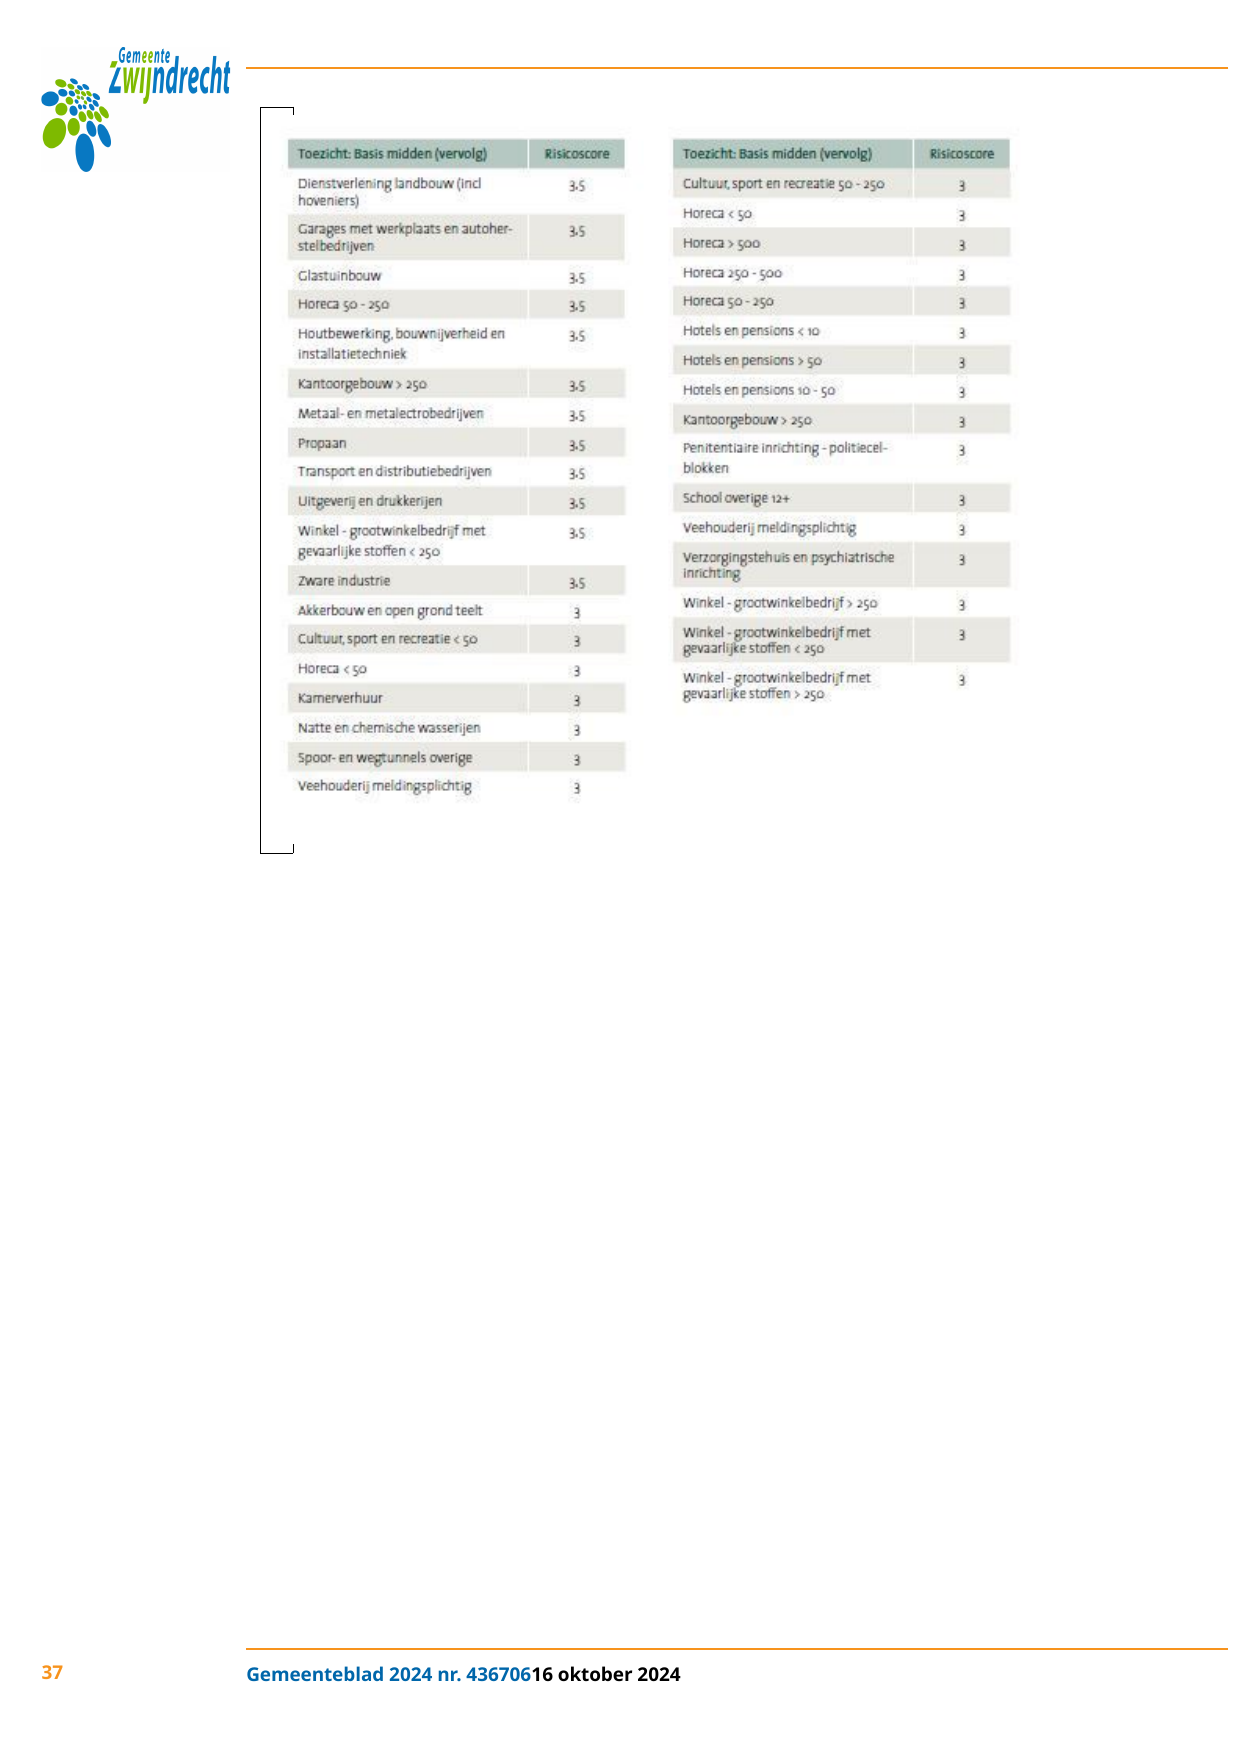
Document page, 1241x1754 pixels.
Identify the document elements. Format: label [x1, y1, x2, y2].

picture [268, 115, 1035, 844]
picture [41, 47, 231, 172]
